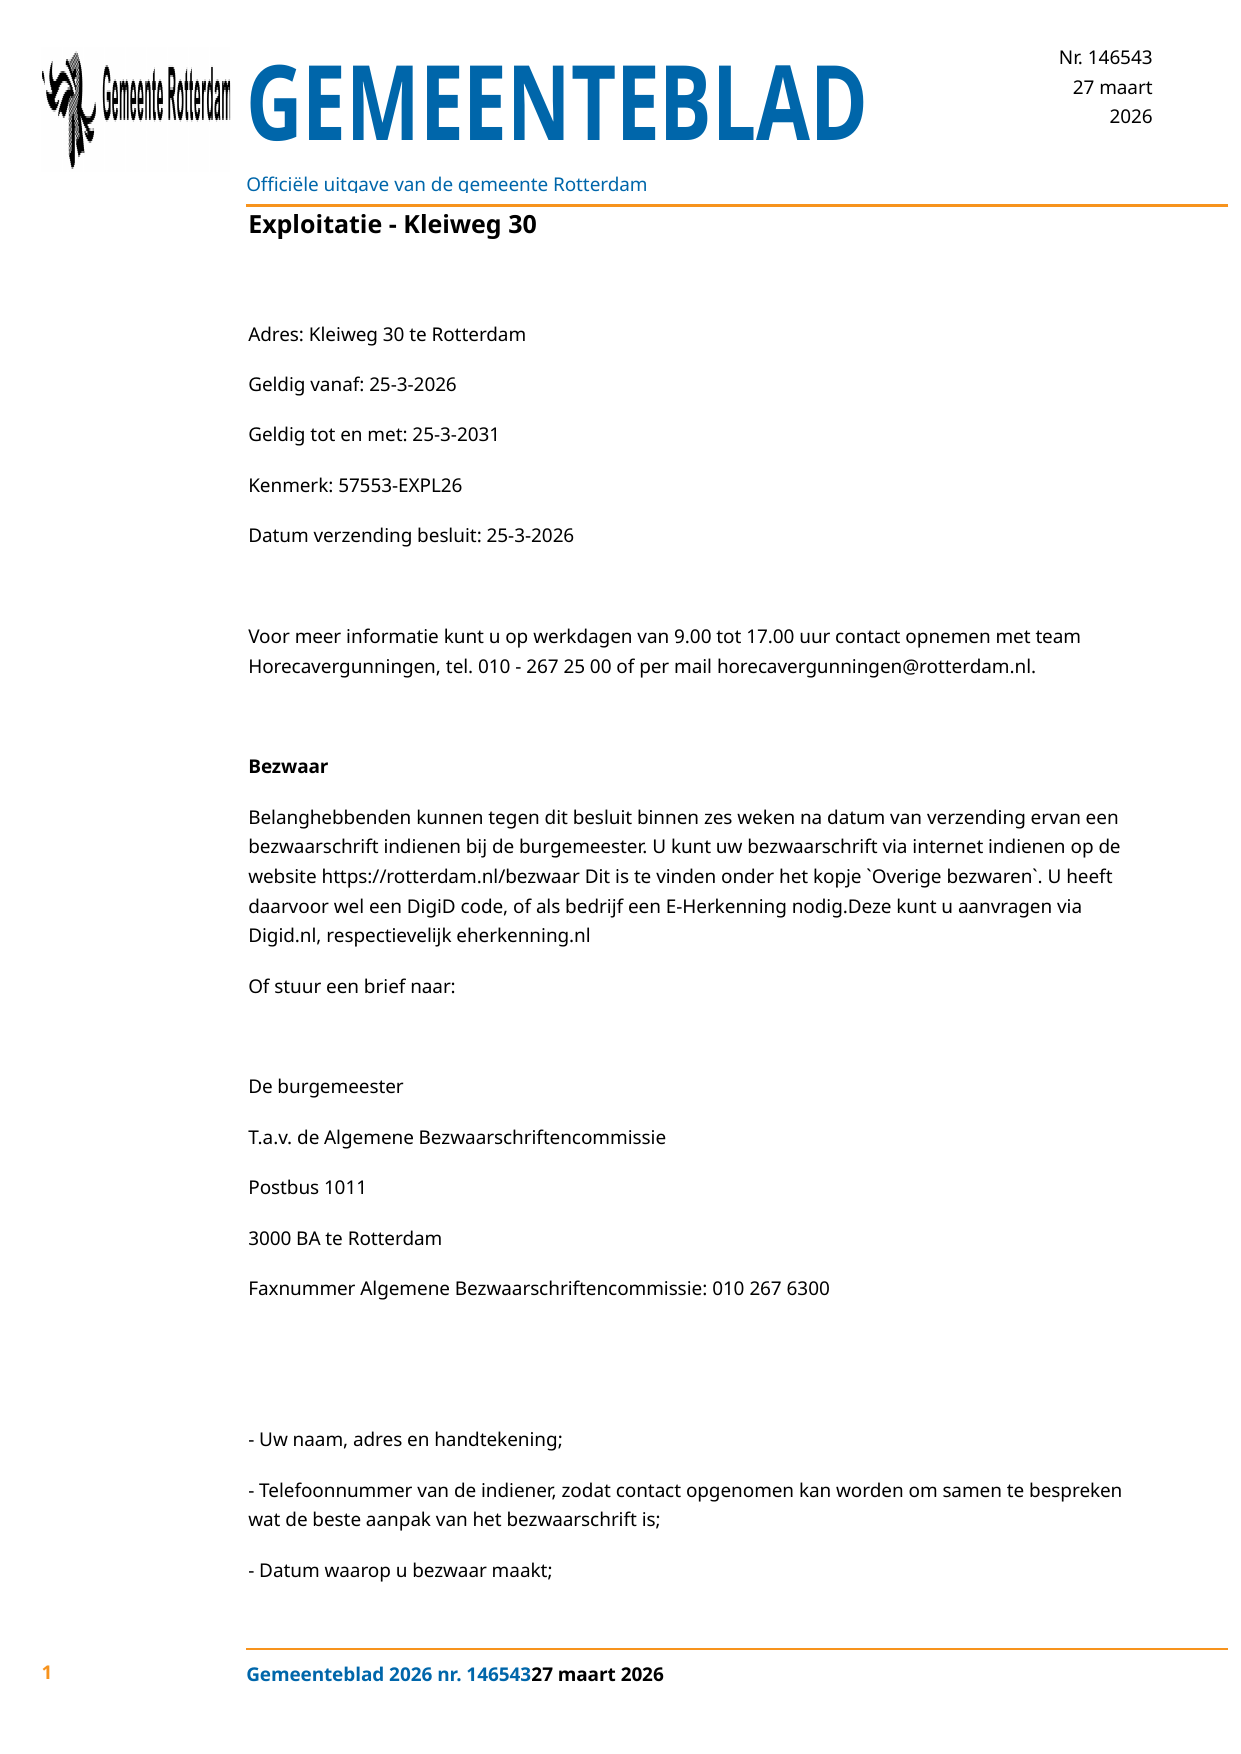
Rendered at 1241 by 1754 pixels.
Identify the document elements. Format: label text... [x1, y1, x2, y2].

text 3000 BA te Rotterdam [248, 1225, 1152, 1251]
picture [41, 47, 231, 172]
text - Telefoonnummer van de indiener, zodat contact opgenomen kan worden om samen te bespreken wat de beste aanpak van het bezwaarschrift is; [248, 1477, 1152, 1532]
text Adres: Kleiweg 30 te Rotterdam [248, 321, 1152, 346]
text Kenmerk: 57553-EXPL26 [248, 472, 1152, 498]
text Exploitatie - Kleiweg 30 [248, 207, 1152, 241]
text Voor meer informatie kunt u op werkdagen van 9.00 tot 17.00 uur contact opnemen met team Horecavergunningen, tel. 010 - 267 25 00 of per mail horecavergunningen@rotterdam.nl. [248, 623, 1152, 678]
text - Uw naam, adres en handtekening; [248, 1427, 1152, 1452]
text Datum verzending besluit: 25-3-2026 [248, 522, 1152, 548]
text De burgemeester [248, 1074, 1152, 1099]
text Geldig vanaf: 25-3-2026 [248, 371, 1152, 397]
text Of stuur een brief naar: [248, 973, 1152, 998]
text T.a.v. de Algemene Bezwaarschriftencommissie [248, 1124, 1152, 1150]
text Geldig tot en met: 25-3-2031 [248, 422, 1152, 447]
text Postbus 1011 [248, 1174, 1152, 1200]
text Bezwaar [248, 754, 1152, 779]
text Belanghebbenden kunnen tegen dit besluit binnen zes weken na datum van verzending ervan een bezwaarschrift indienen bij de burgemeester. U kunt uw bezwaarschrift via internet indienen op de website https://rotterdam.nl/bezwaar Dit is te vinden onder het kopje `Overige bezwaren`. U heeft daarvoor wel een DigiD code, of als bedrijf een E-Herkenning nodig.Deze kunt u aanvragen via Digid.nl, respectievelijk eherkenning.nl [248, 804, 1152, 948]
text Faxnummer Algemene Bezwaarschriftencommissie: 010 267 6300 [248, 1275, 1152, 1301]
text - Datum waarop u bezwaar maakt; [248, 1557, 1152, 1583]
